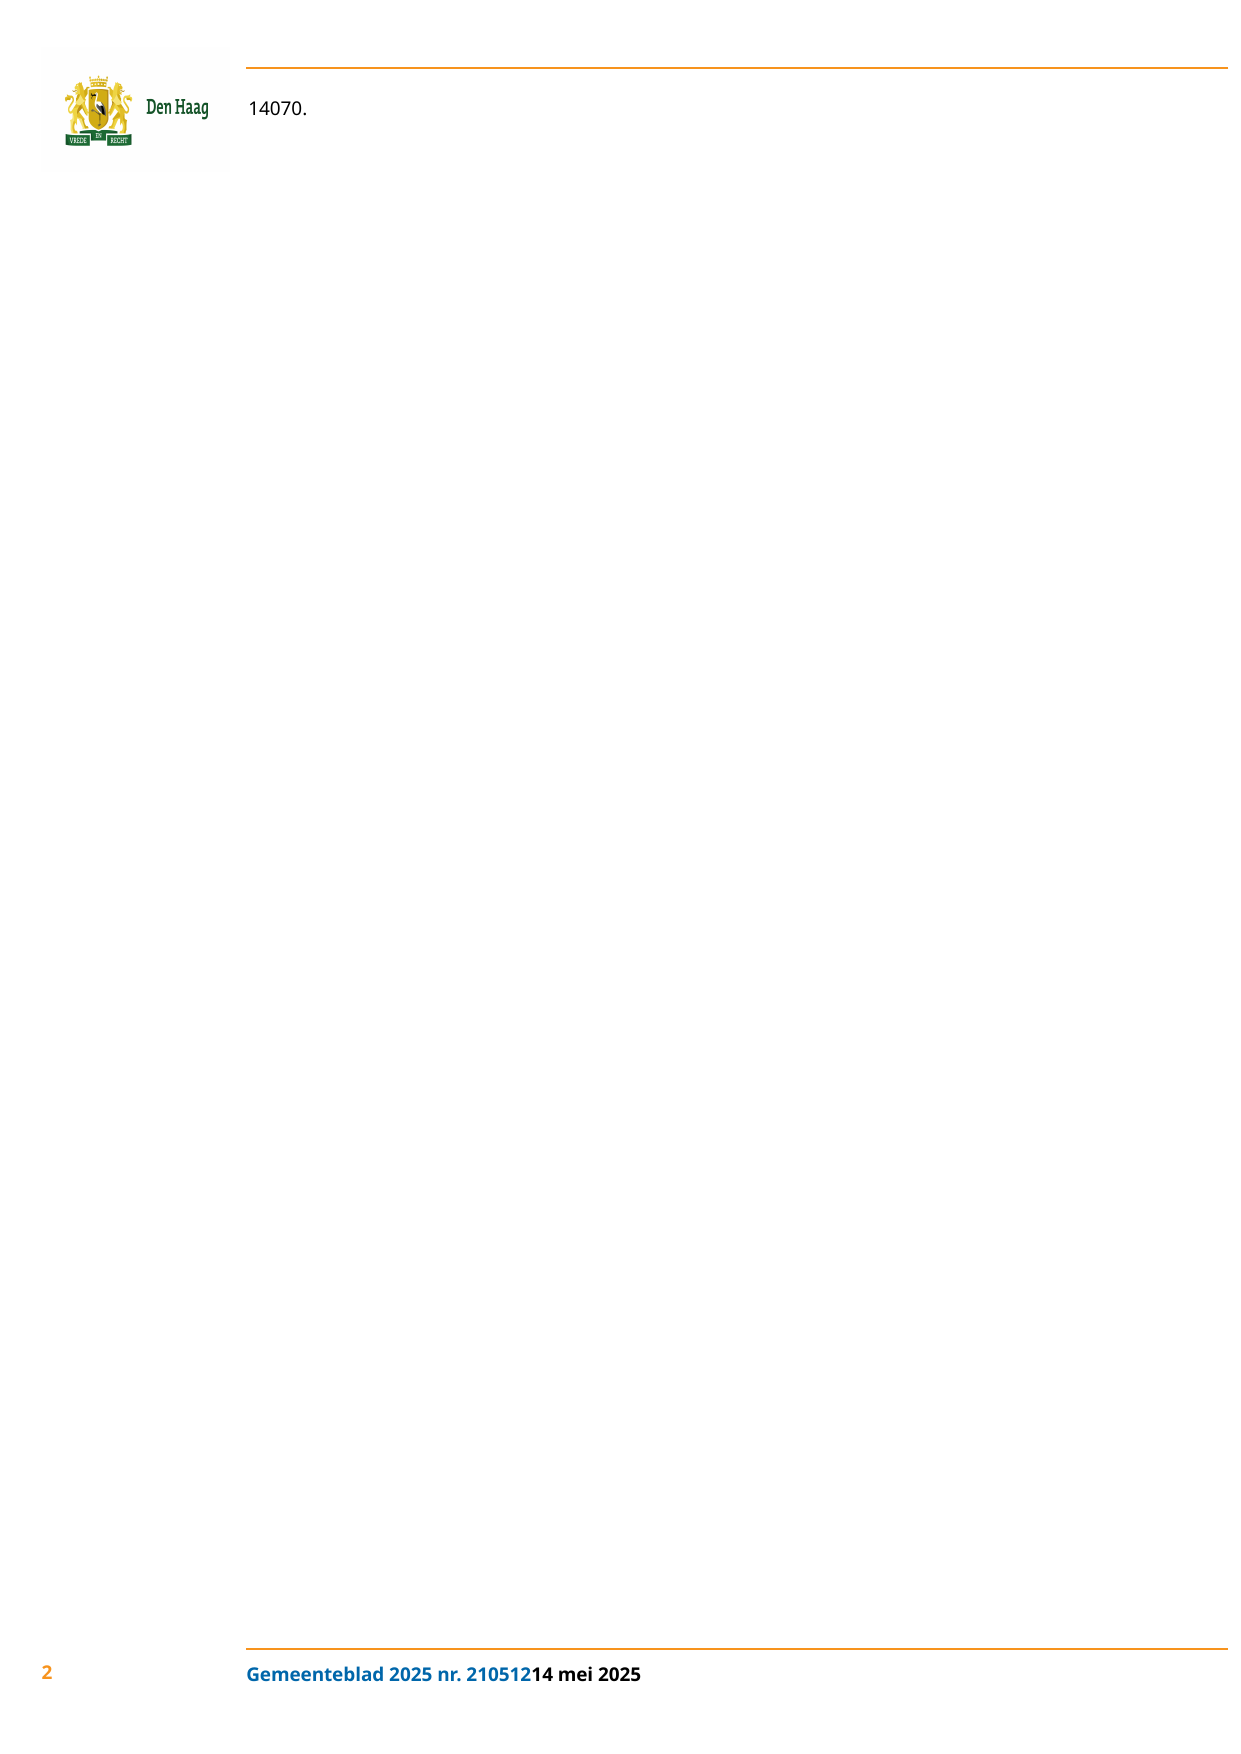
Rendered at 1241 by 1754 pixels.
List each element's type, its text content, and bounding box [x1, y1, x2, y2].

picture [41, 47, 231, 172]
text 14070. [248, 95, 1152, 121]
